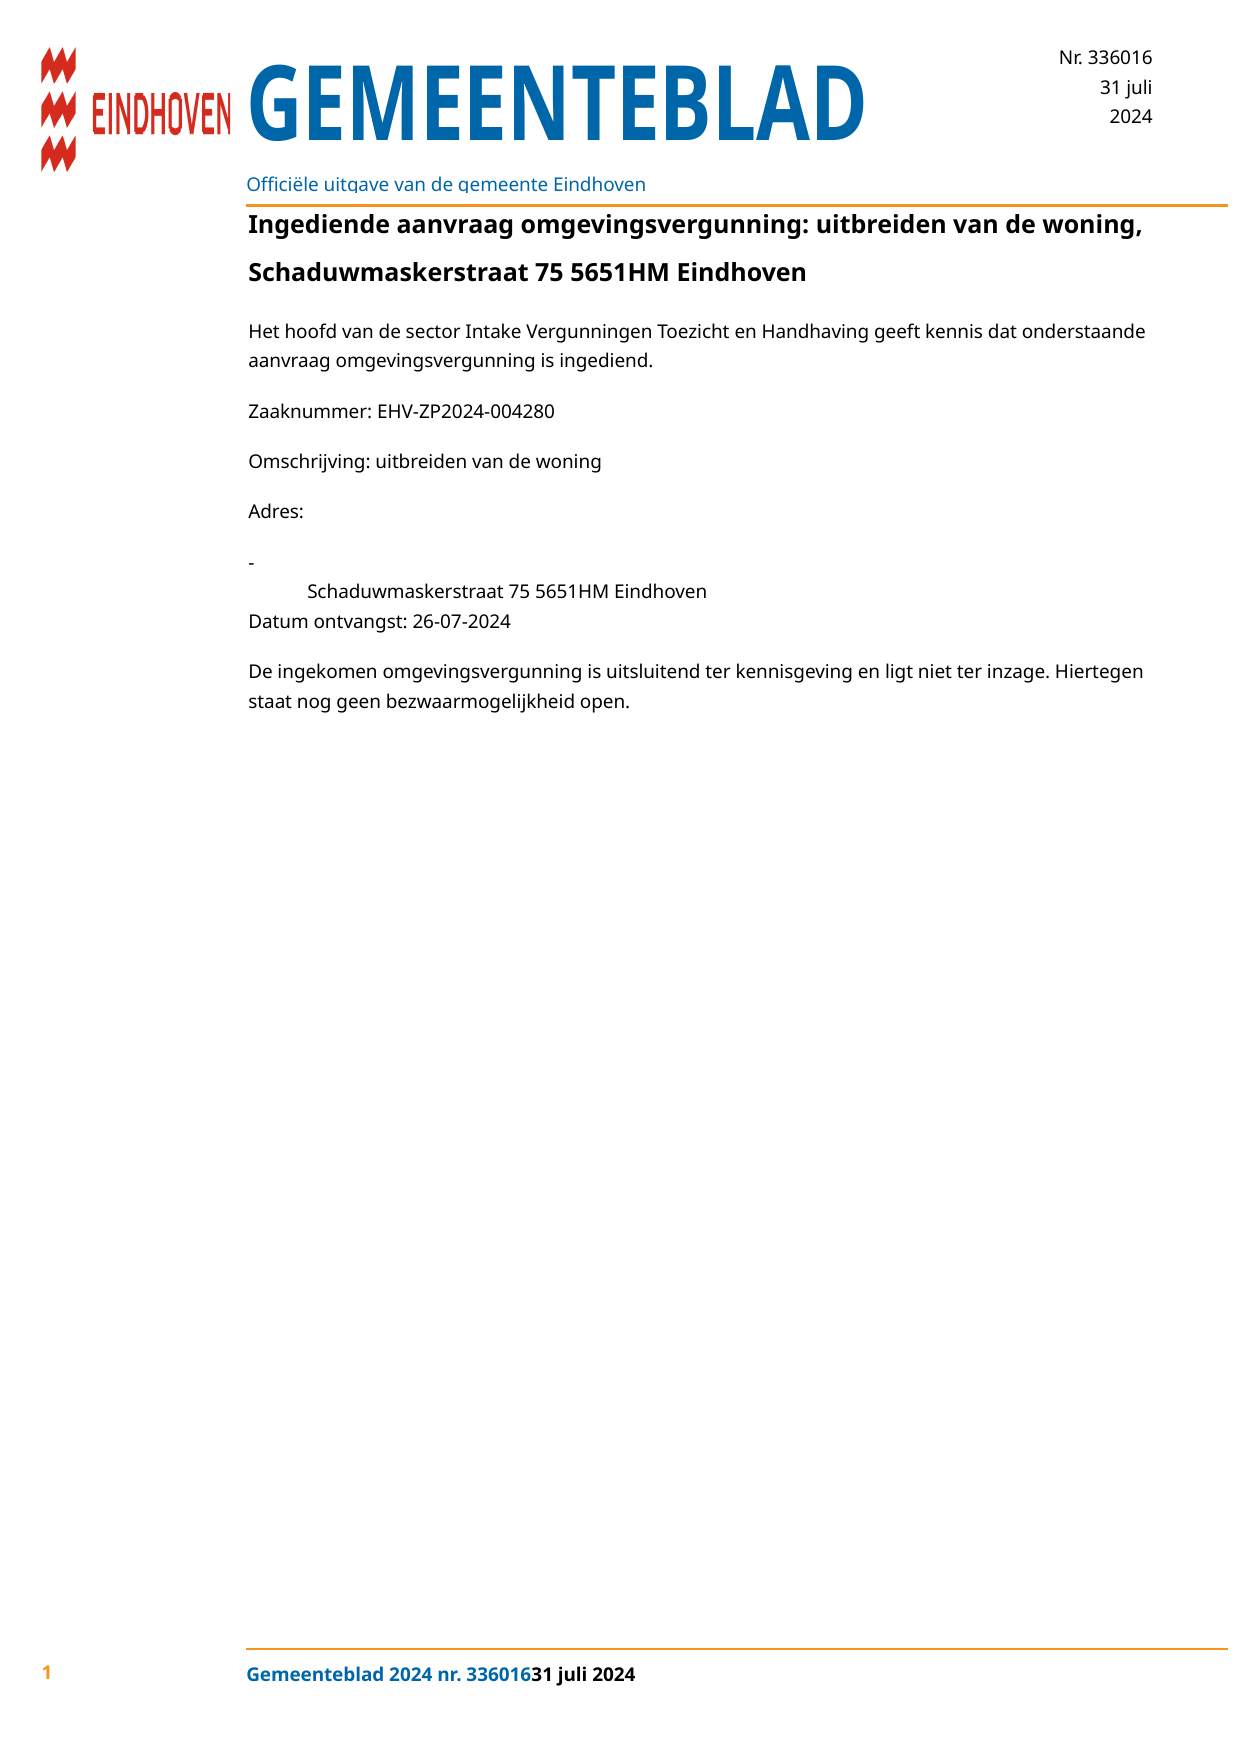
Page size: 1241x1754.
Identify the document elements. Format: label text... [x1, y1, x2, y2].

text De ingekomen omgevingsvergunning is uitsluitend ter kennisgeving en ligt niet ter inzage. Hiertegen staat nog geen bezwaarmogelijkheid open. [248, 659, 1152, 714]
text Ingediende aanvraag omgevingsvergunning: uitbreiden van de woning, Schaduwmaskerstraat 75 5651HM Eindhoven [248, 207, 1152, 288]
picture [41, 47, 231, 172]
list Schaduwmaskerstraat 75 5651HM Eindhoven [248, 579, 1152, 604]
text Zaaknummer: EHV-ZP2024-004280 [248, 398, 1152, 424]
text Het hoofd van de sector Intake Vergunningen Toezicht en Handhaving geeft kennis dat onderstaande aanvraag omgevingsvergunning is ingediend. [248, 318, 1152, 373]
text Datum ontvangst: 26-07-2024 [248, 608, 1152, 634]
text Adres: [248, 499, 1152, 524]
text Omschrijving: uitbreiden van de woning [248, 448, 1152, 474]
